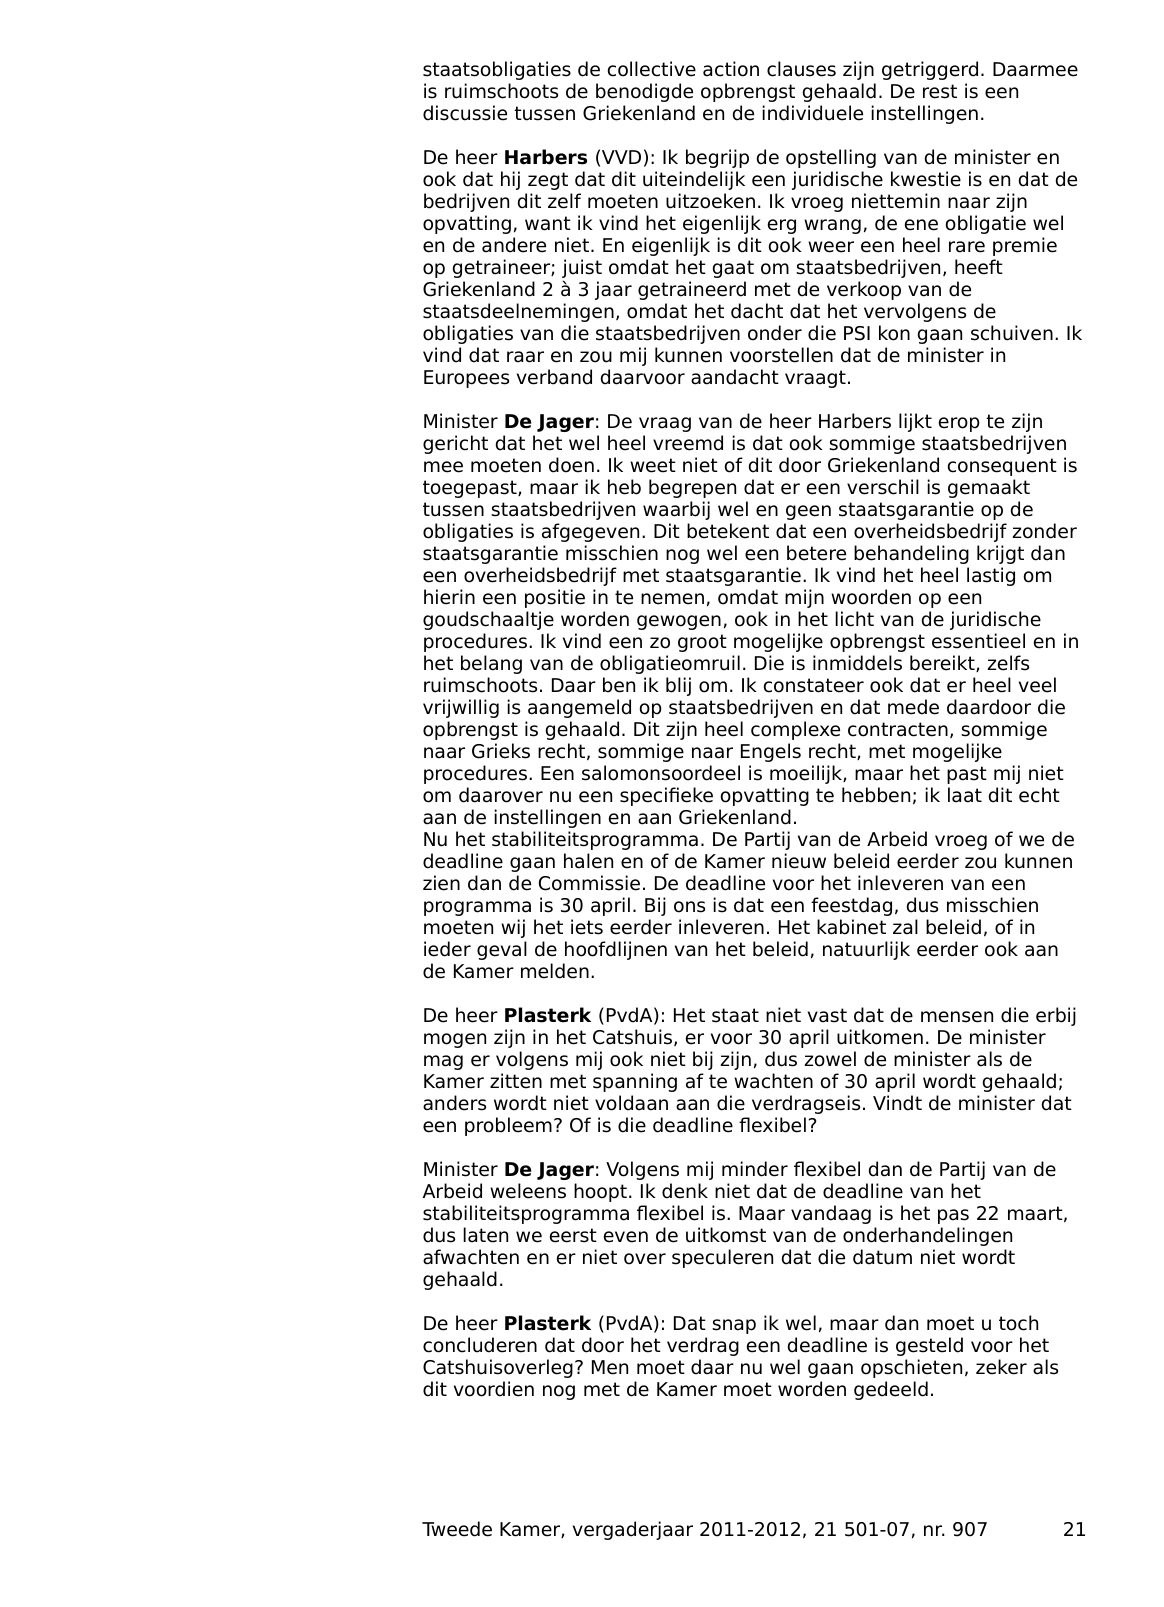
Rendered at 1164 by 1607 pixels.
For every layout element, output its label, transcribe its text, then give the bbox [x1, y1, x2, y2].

text Nu het stabiliteitsprogramma. De Partij van de Arbeid vroeg of we de deadline gaan halen en of de Kamer nieuw beleid eerder zou kunnen zien dan de Commissie. De deadline voor het inleveren van een programma is 30 april. Bij ons is dat een feestdag, dus misschien moeten wij het iets eerder inleveren. Het kabinet zal beleid, of in ieder geval de hoofdlijnen van het beleid, natuurlijk eerder ook aan de Kamer melden. [422, 829, 1087, 983]
text De heer Plasterk (PvdA): Het staat niet vast dat de mensen die erbij mogen zijn in het Catshuis, er voor 30 april uitkomen. De minister mag er volgens mij ook niet bij zijn, dus zowel de minister als de Kamer zitten met spanning af te wachten of 30 april wordt gehaald; anders wordt niet voldaan aan die verdragseis. Vindt de minister dat een probleem? Of is die deadline flexibel? [422, 1005, 1087, 1137]
text Minister De Jager: Volgens mij minder flexibel dan de Partij van de Arbeid weleens hoopt. Ik denk niet dat de deadline van het stabiliteitsprogramma flexibel is. Maar vandaag is het pas 22 maart, dus laten we eerst even de uitkomst van de onderhandelingen afwachten en er niet over speculeren dat die datum niet wordt gehaald. [422, 1159, 1087, 1291]
text Minister De Jager: De vraag van de heer Harbers lijkt erop te zijn gericht dat het wel heel vreemd is dat ook sommige staatsbedrijven mee moeten doen. Ik weet niet of dit door Griekenland consequent is toegepast, maar ik heb begrepen dat er een verschil is gemaakt tussen staatsbedrijven waarbij wel en geen staatsgarantie op de obligaties is afgegeven. Dit betekent dat een overheidsbedrijf zonder staatsgarantie misschien nog wel een betere behandeling krijgt dan een overheidsbedrijf met staatsgarantie. Ik vind het heel lastig om hierin een positie in te nemen, omdat mijn woorden op een goudschaaltje worden gewogen, ook in het licht van de juridische procedures. Ik vind een zo groot mogelijke opbrengst essentieel en in het belang van de obligatieomruil. Die is inmiddels bereikt, zelfs ruimschoots. Daar ben ik blij om. Ik constateer ook dat er heel veel vrijwillig is aangemeld op staatsbedrijven en dat mede daardoor die opbrengst is gehaald. Dit zijn heel complexe contracten, sommige naar Grieks recht, sommige naar Engels recht, met mogelijke procedures. Een salomonsoordeel is moeilijk, maar het past mij niet om daarover nu een specifieke opvatting te hebben; ik laat dit echt aan de instellingen en aan Griekenland. [422, 411, 1087, 829]
text De heer Harbers (VVD): Ik begrijp de opstelling van de minister en ook dat hij zegt dat dit uiteindelijk een juridische kwestie is en dat de bedrijven dit zelf moeten uitzoeken. Ik vroeg niettemin naar zijn opvatting, want ik vind het eigenlijk erg wrang, de ene obligatie wel en de andere niet. En eigenlijk is dit ook weer een heel rare premie op getraineer; juist omdat het gaat om staatsbedrijven, heeft Griekenland 2 à 3 jaar getraineerd met de verkoop van de staatsdeelnemingen, omdat het dacht dat het vervolgens de obligaties van die staatsbedrijven onder die PSI kon gaan schuiven. Ik vind dat raar en zou mij kunnen voorstellen dat de minister in Europees verband daarvoor aandacht vraagt. [422, 147, 1087, 389]
text staatsobligaties de collective action clauses zijn getriggerd. Daarmee is ruimschoots de benodigde opbrengst gehaald. De rest is een discussie tussen Griekenland en de individuele instellingen. [422, 59, 1087, 125]
text De heer Plasterk (PvdA): Dat snap ik wel, maar dan moet u toch concluderen dat door het verdrag een deadline is gesteld voor het Catshuisoverleg? Men moet daar nu wel gaan opschieten, zeker als dit voordien nog met de Kamer moet worden gedeeld. [422, 1313, 1087, 1401]
